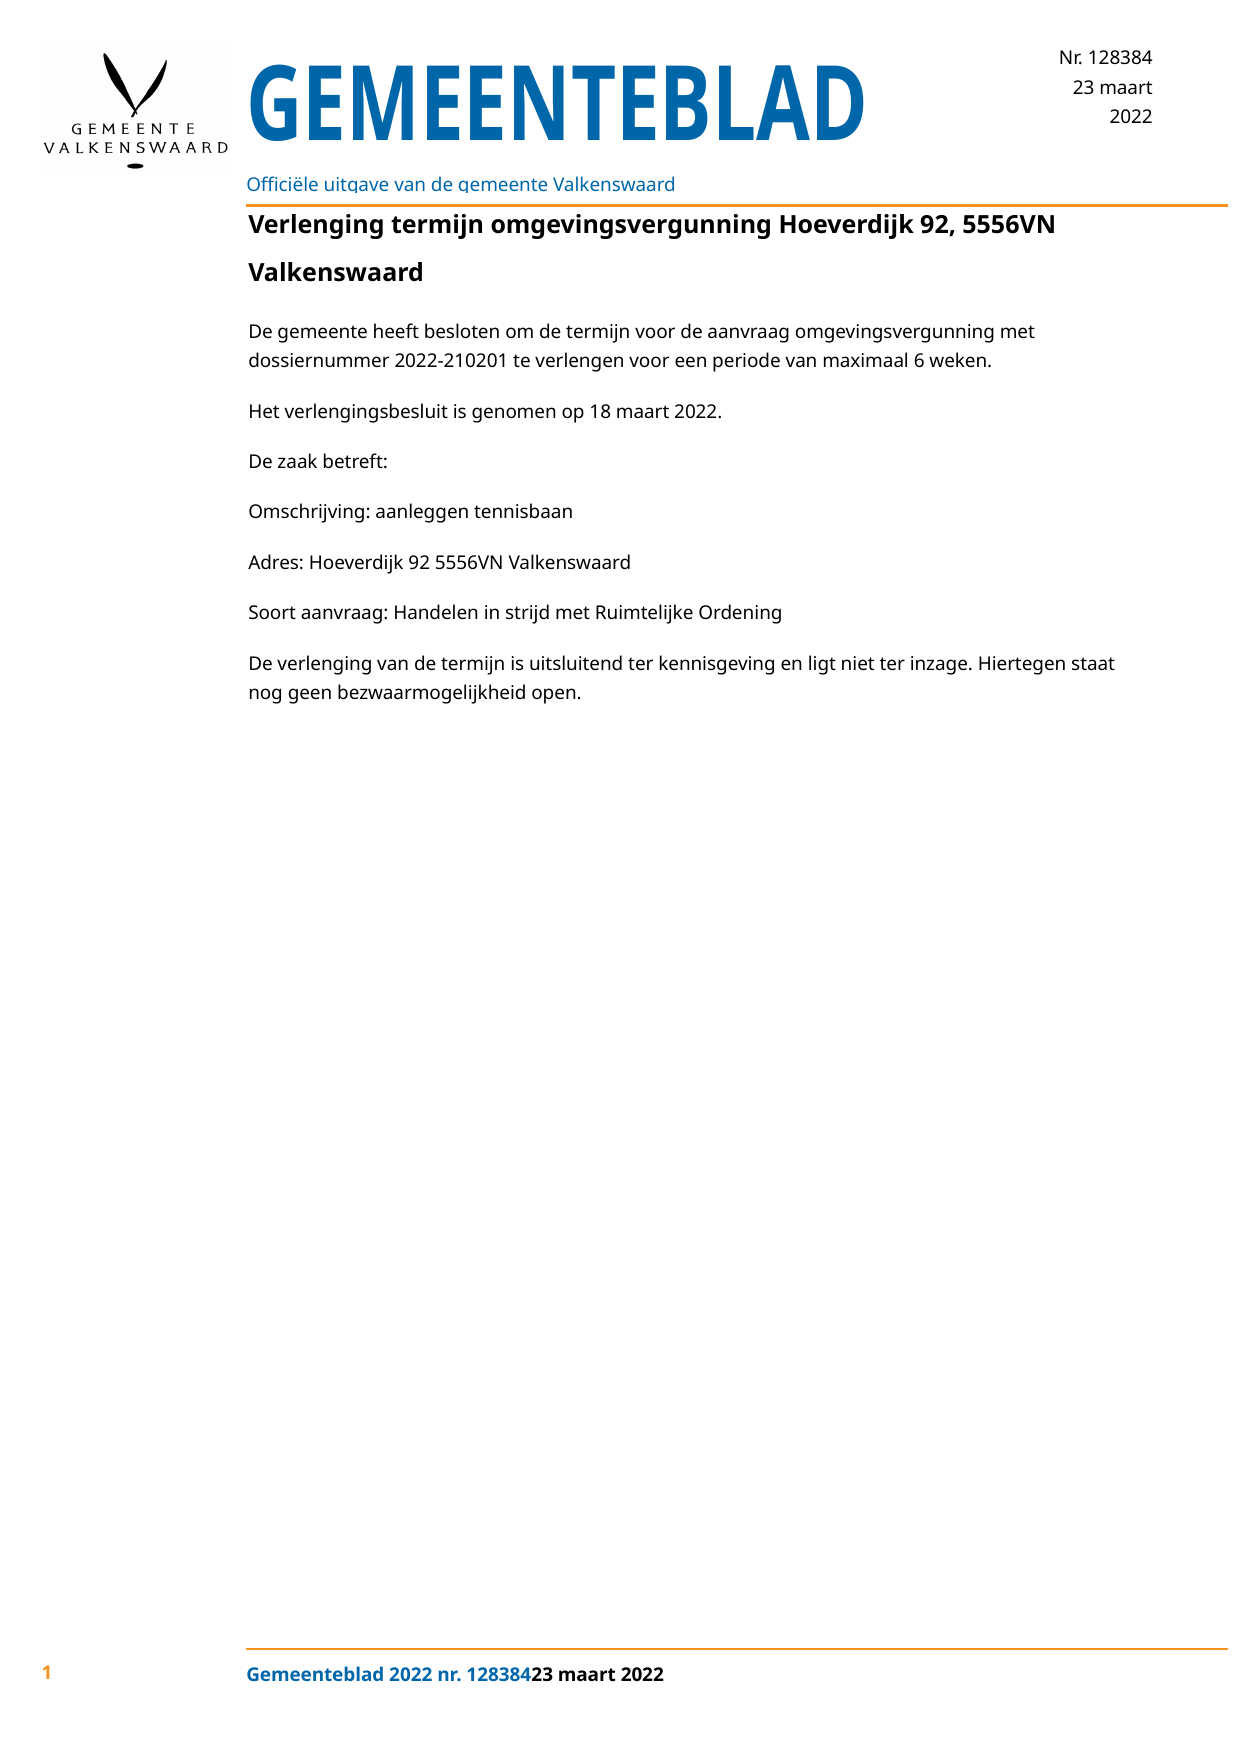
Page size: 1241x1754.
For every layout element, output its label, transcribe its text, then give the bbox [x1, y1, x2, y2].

text Adres: Hoeverdijk 92 5556VN Valkenswaard [248, 549, 1152, 575]
text De verlenging van de termijn is uitsluitend ter kennisgeving en ligt niet ter inzage. Hiertegen staat nog geen bezwaarmogelijkheid open. [248, 650, 1152, 705]
text De zaak betreft: [248, 448, 1152, 474]
text De gemeente heeft besloten om de termijn voor de aanvraag omgevingsvergunning met dossiernummer 2022-210201 te verlengen voor een periode van maximaal 6 weken. [248, 318, 1152, 373]
text Het verlengingsbesluit is genomen op 18 maart 2022. [248, 398, 1152, 424]
text Omschrijving: aanleggen tennisbaan [248, 499, 1152, 524]
text Verlenging termijn omgevingsvergunning Hoeverdijk 92, 5556VN Valkenswaard [248, 207, 1152, 288]
text Soort aanvraag: Handelen in strijd met Ruimtelijke Ordening [248, 599, 1152, 625]
picture [41, 47, 231, 172]
